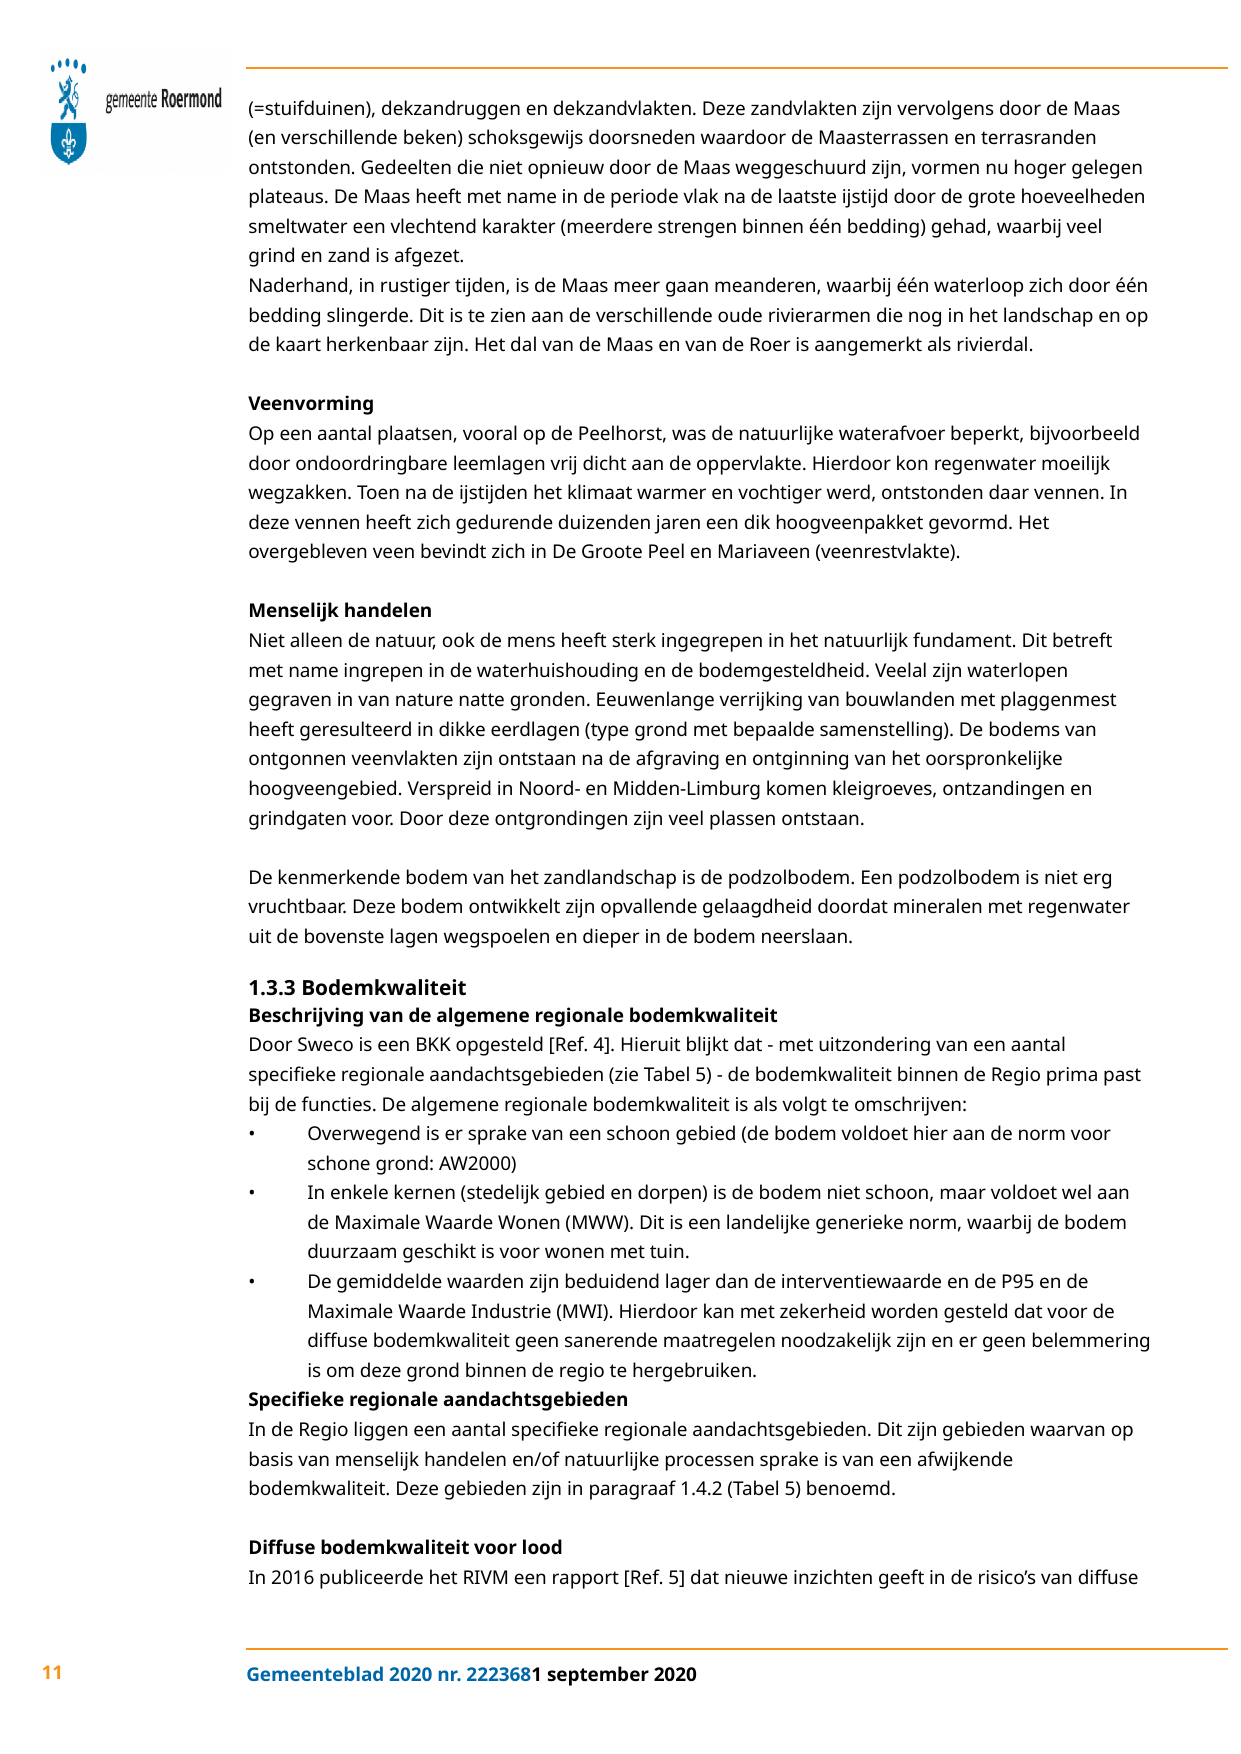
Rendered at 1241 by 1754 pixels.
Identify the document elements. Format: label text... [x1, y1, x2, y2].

text (=stuifduinen), dekzandruggen en dekzandvlakten. Deze zandvlakten zijn vervolgens door de Maas (en verschillende beken) schoksgewijs doorsneden waardoor de Maasterrassen en terrasranden ontstonden. Gedeelten die niet opnieuw door de Maas weggeschuurd zijn, vormen nu hoger gelegen plateaus. De Maas heeft met name in de periode vlak na de laatste ijstijd door de grote hoeveelheden smeltwater een vlechtend karakter (meerdere strengen binnen één bedding) gehad, waarbij veel grind en zand is afgezet. [248, 95, 1152, 268]
text Menselijk handelen [248, 598, 1152, 623]
text In de Regio liggen een aantal specifieke regionale aandachtsgebieden. Dit zijn gebieden waarvan op basis van menselijk handelen en/of natuurlijke processen sprake is van een afwijkende bodemkwaliteit. Deze gebieden zijn in paragraaf 1.4.2 (Tabel 5) benoemd. [248, 1416, 1152, 1501]
text Naderhand, in rustiger tijden, is de Maas meer gaan meanderen, waarbij één waterloop zich door één bedding slingerde. Dit is te zien aan de verschillende oude rivierarmen die nog in het landschap en op de kaart herkenbaar zijn. Het dal van de Maas en van de Roer is aangemerkt als rivierdal. [248, 272, 1152, 357]
list In enkele kernen (stedelijk gebied en dorpen) is de bodem niet schoon, maar voldoet wel aan de Maximale Waarde Wonen (MWW). Dit is een landelijke generieke norm, waarbij de bodem duurzaam geschikt is voor wonen met tuin. [248, 1179, 1152, 1264]
text De kenmerkende bodem van het zandlandschap is de podzolbodem. Een podzolbodem is niet erg vruchtbaar. Deze bodem ontwikkelt zijn opvallende gelaagdheid doordat mineralen met regenwater uit de bovenste lagen wegspoelen en dieper in de bodem neerslaan. [248, 864, 1152, 949]
text Door Sweco is een BKK opgesteld [Ref. 4]. Hieruit blijkt dat - met uitzondering van een aantal specifieke regionale aandachtsgebieden (zie Tabel 5) - de bodemkwaliteit binnen de Regio prima past bij de functies. De algemene regionale bodemkwaliteit is als volgt te omschrijven: [248, 1032, 1152, 1116]
text Specifieke regionale aandachtsgebieden [248, 1387, 1152, 1412]
text Diffuse bodemkwaliteit voor lood [248, 1534, 1152, 1560]
text Veenvorming [248, 391, 1152, 416]
picture [41, 47, 231, 172]
text Niet alleen de natuur, ook de mens heeft sterk ingegrepen in het natuurlijk fundament. Dit betreft met name ingrepen in de waterhuishouding en de bodemgesteldheid. Veelal zijn waterlopen gegraven in van nature natte gronden. Eeuwenlange verrijking van bouwlanden met plaggenmest heeft geresulteerd in dikke eerdlagen (type grond met bepaalde samenstelling). De bodems van ontgonnen veenvlakten zijn ontstaan na de afgraving en ontginning van het oorspronkelijke hoogveengebied. Verspreid in Noord- en Midden-Limburg komen kleigroeves, ontzandingen en grindgaten voor. Door deze ontgrondingen zijn veel plassen ontstaan. [248, 627, 1152, 831]
list Overwegend is er sprake van een schoon gebied (de bodem voldoet hier aan de norm voor schone grond: AW2000) [248, 1120, 1152, 1176]
text In 2016 publiceerde het RIVM een rapport [Ref. 5] dat nieuwe inzichten geeft in de risico’s van diffuse [248, 1564, 1152, 1590]
text Op een aantal plaatsen, vooral op de Peelhorst, was de natuurlijke waterafvoer beperkt, bijvoorbeeld door ondoordringbare leemlagen vrij dicht aan de oppervlakte. Hierdoor kon regenwater moeilijk wegzakken. Toen na de ijstijden het klimaat warmer en vochtiger werd, ontstonden daar vennen. In deze vennen heeft zich gedurende duizenden jaren een dik hoogveenpakket gevormd. Het overgebleven veen bevindt zich in De Groote Peel en Mariaveen (veenrestvlakte). [248, 420, 1152, 564]
text 1.3.3 Bodemkwaliteit [248, 973, 1152, 1002]
text Beschrijving van de algemene regionale bodemkwaliteit [248, 1002, 1152, 1028]
list De gemiddelde waarden zijn beduidend lager dan de interventiewaarde en de P95 en de Maximale Waarde Industrie (MWI). Hierdoor kan met zekerheid worden gesteld dat voor de diffuse bodemkwaliteit geen sanerende maatregelen noodzakelijk zijn en er geen belemmering is om deze grond binnen de regio te hergebruiken. [248, 1268, 1152, 1383]
